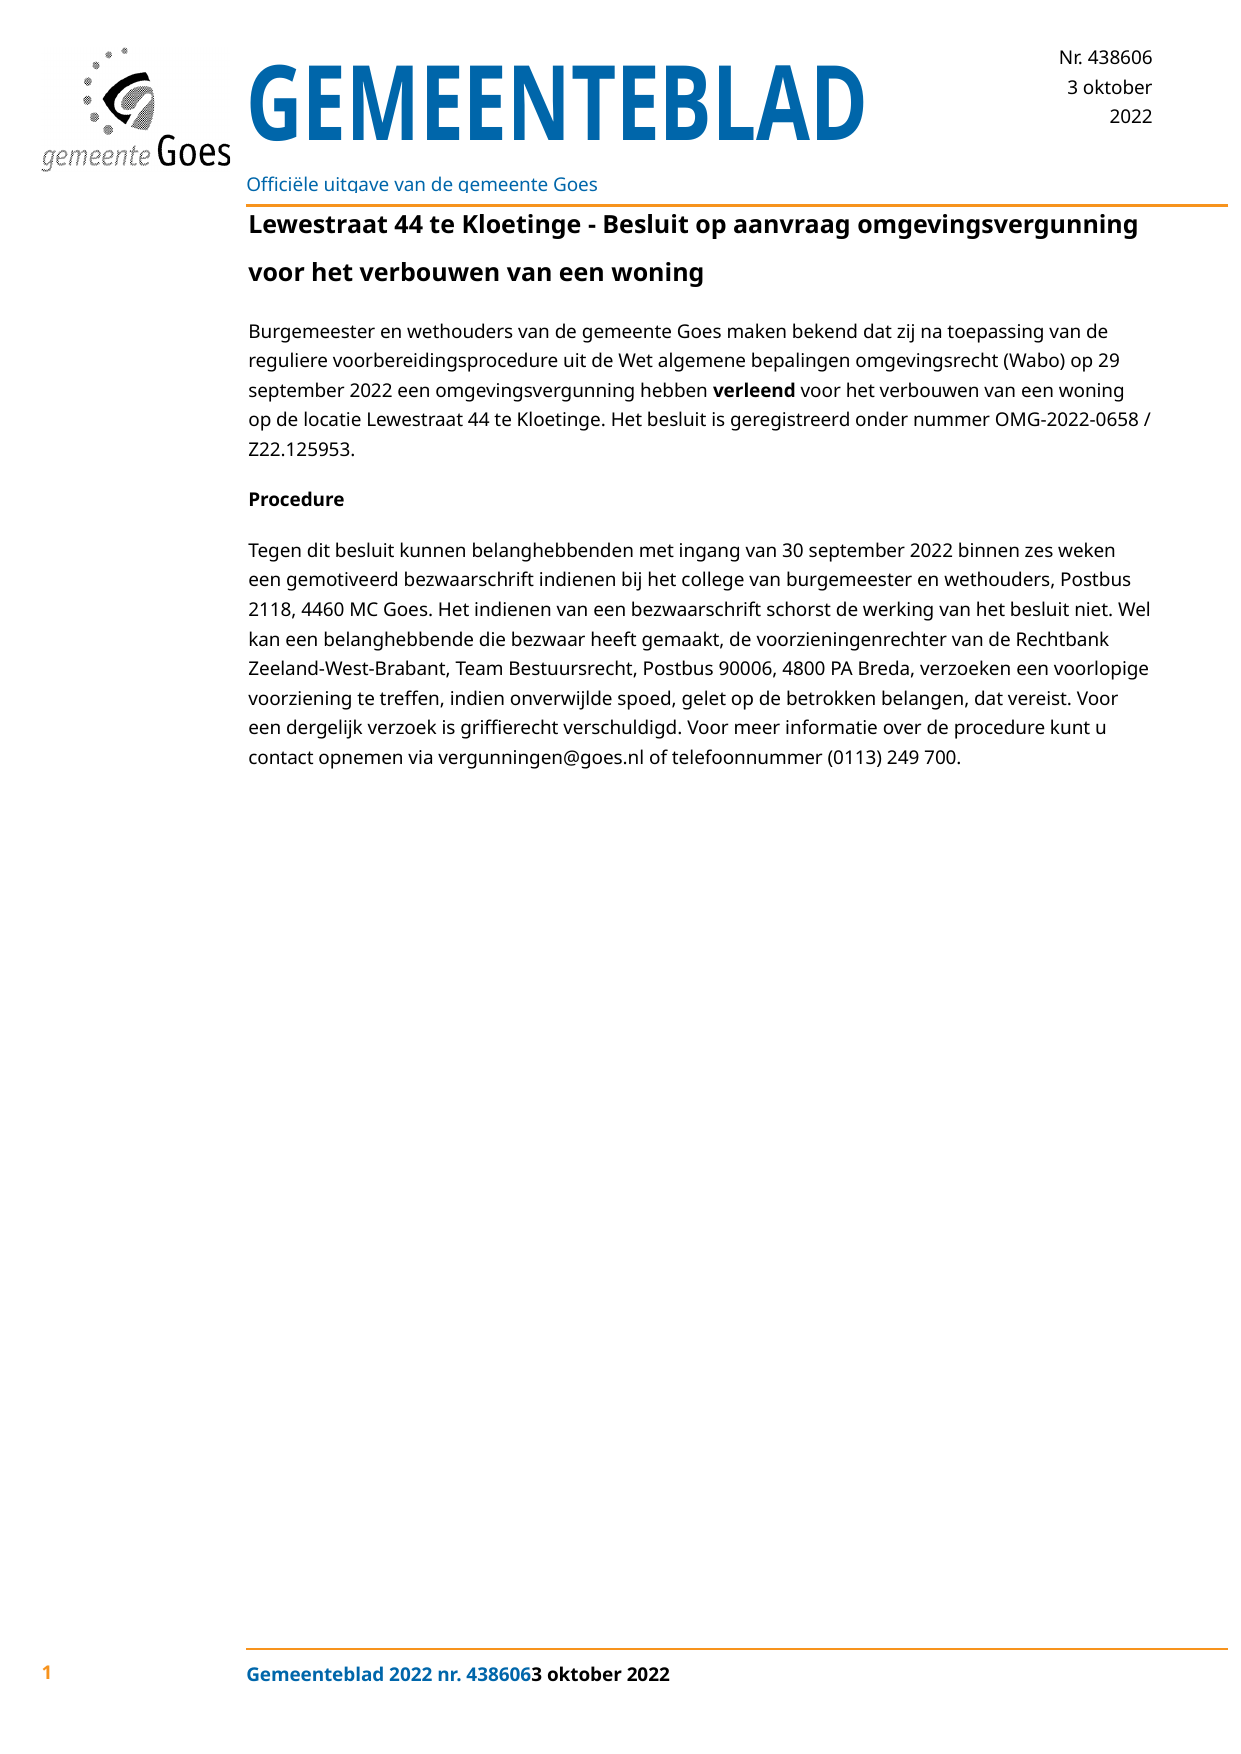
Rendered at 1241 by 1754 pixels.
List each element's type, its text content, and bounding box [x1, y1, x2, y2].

picture [41, 47, 231, 172]
text Tegen dit besluit kunnen belanghebbenden met ingang van 30 september 2022 binnen zes weken een gemotiveerd bezwaarschrift indienen bij het college van burgemeester en wethouders, Postbus 2118, 4460 MC Goes. Het indienen van een bezwaarschrift schorst de werking van het besluit niet. Wel kan een belanghebbende die bezwaar heeft gemaakt, de voorzieningenrechter van de Rechtbank Zeeland-West-Brabant, Team Bestuursrecht, Postbus 90006, 4800 PA Breda, verzoeken een voorlopige voorziening te treffen, indien onverwijlde spoed, gelet op de betrokken belangen, dat vereist. Voor een dergelijk verzoek is griffierecht verschuldigd. Voor meer informatie over de procedure kunt u contact opnemen via vergunningen@goes.nl of telefoonnummer (0113) 249 700. [248, 537, 1152, 770]
text Lewestraat 44 te Kloetinge - Besluit op aanvraag omgevingsvergunning voor het verbouwen van een woning [248, 207, 1152, 288]
text Burgemeester en wethouders van de gemeente Goes maken bekend dat zij na toepassing van de reguliere voorbereidingsprocedure uit de Wet algemene bepalingen omgevingsrecht (Wabo) op 29 september 2022 een omgevingsvergunning hebben verleend voor het verbouwen van een woning op de locatie Lewestraat 44 te Kloetinge. Het besluit is geregistreerd onder nummer OMG-2022-0658 / Z22.125953. [248, 318, 1152, 462]
text Procedure [248, 487, 1152, 512]
